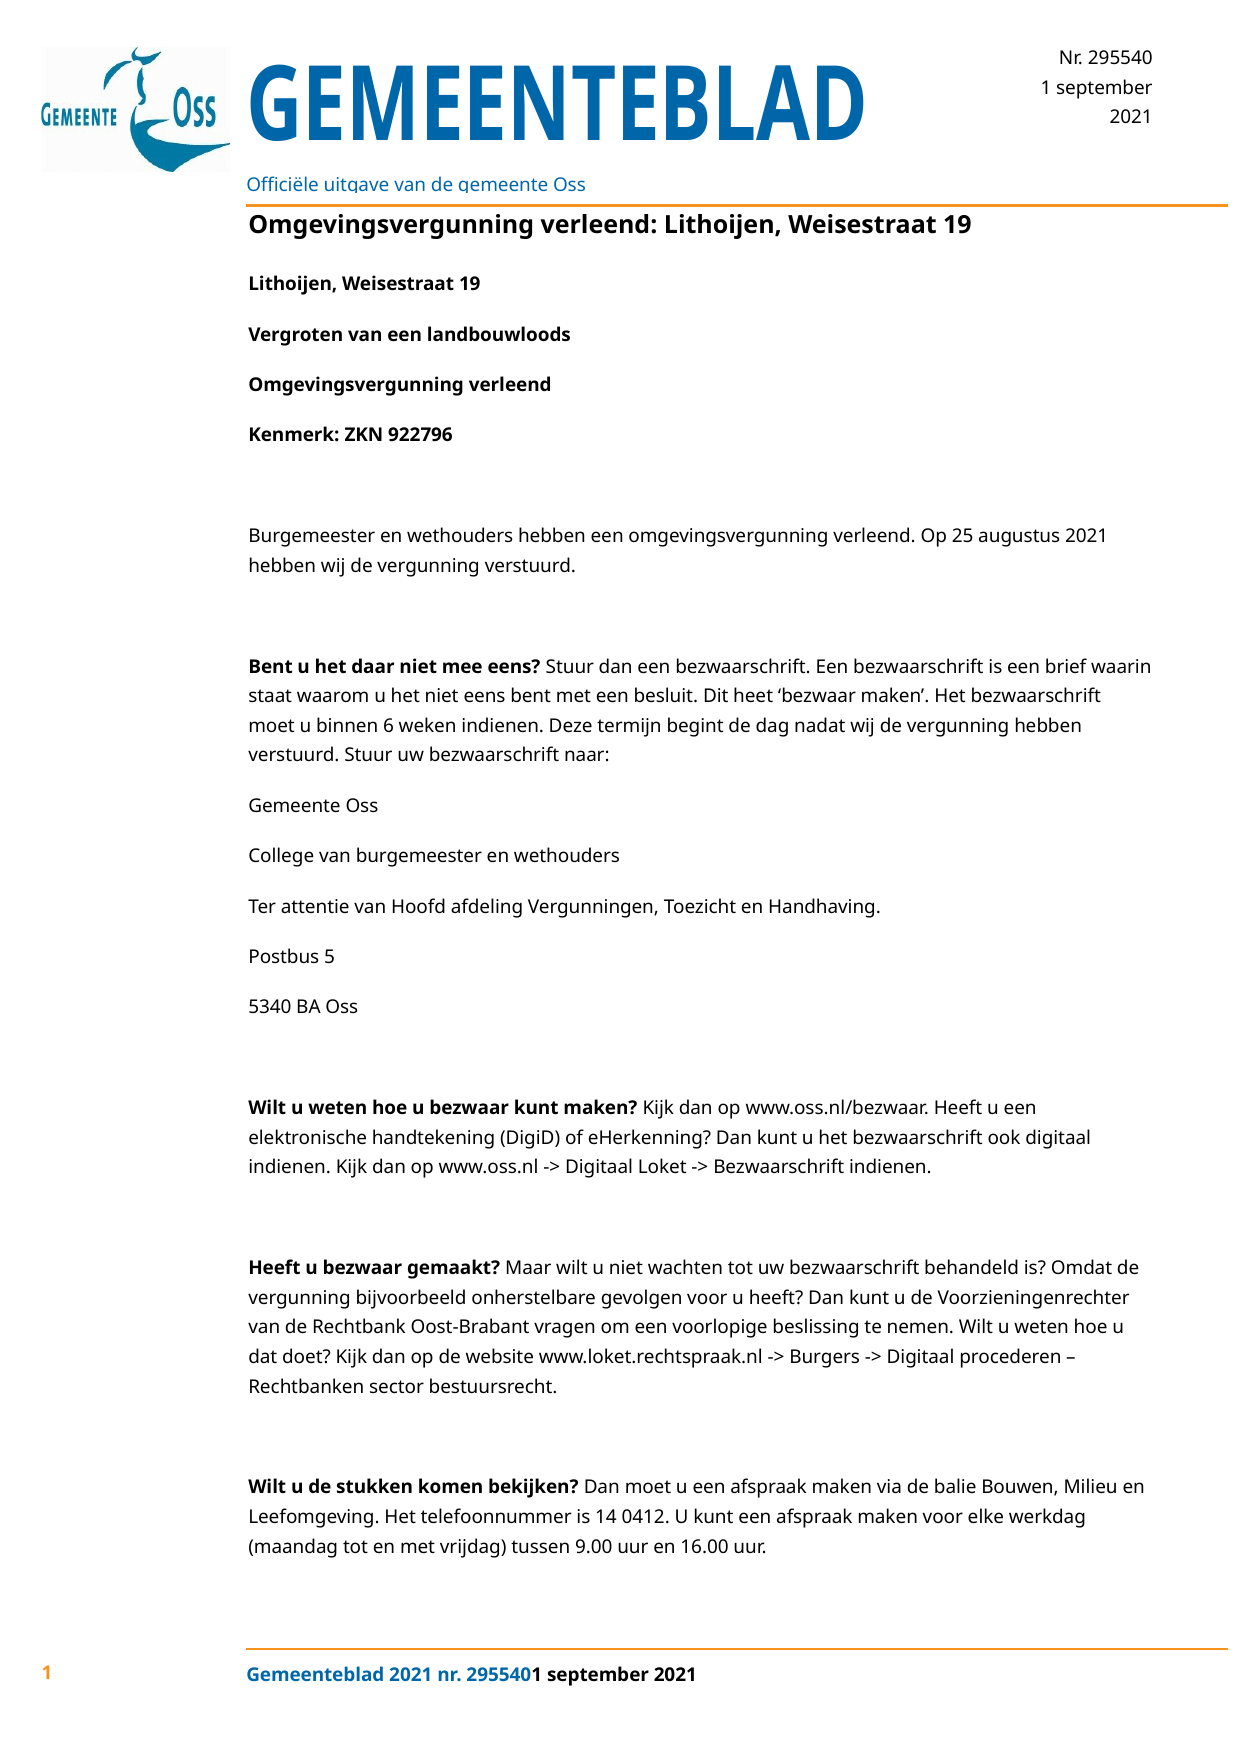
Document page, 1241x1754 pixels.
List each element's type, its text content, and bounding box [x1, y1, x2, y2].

text Kenmerk: ZKN 922796 [248, 422, 1152, 447]
text Vergroten van een landbouwloods [248, 321, 1152, 346]
text Burgemeester en wethouders hebben een omgevingsvergunning verleend. Op 25 augustus 2021 hebben wij de vergunning verstuurd. [248, 522, 1152, 578]
text Heeft u bezwaar gemaakt? Maar wilt u niet wachten tot uw bezwaarschrift behandeld is? Omdat de vergunning bijvoorbeeld onherstelbare gevolgen voor u heeft? Dan kunt u de Voorzieningenrechter van de Rechtbank Oost-Brabant vragen om een voorlopige beslissing te nemen. Wilt u weten hoe u dat doet? Kijk dan op de website www.loket.rechtspraak.nl -> Burgers -> Digitaal procederen – Rechtbanken sector bestuursrecht. [248, 1254, 1152, 1398]
text Ter attentie van Hoofd afdeling Vergunningen, Toezicht en Handhaving. [248, 893, 1152, 918]
text Omgevingsvergunning verleend [248, 371, 1152, 397]
text 5340 BA Oss [248, 994, 1152, 1019]
text Postbus 5 [248, 943, 1152, 969]
text Omgevingsvergunning verleend: Lithoijen, Weisestraat 19 [248, 207, 1152, 241]
text Lithoijen, Weisestraat 19 [248, 270, 1152, 296]
text College van burgemeester en wethouders [248, 842, 1152, 868]
text Wilt u weten hoe u bezwaar kunt maken? Kijk dan op www.oss.nl/bezwaar. Heeft u een elektronische handtekening (DigiD) of eHerkenning? Dan kunt u het bezwaarschrift ook digitaal indienen. Kijk dan op www.oss.nl -> Digitaal Loket -> Bezwaarschrift indienen. [248, 1094, 1152, 1179]
text Gemeente Oss [248, 792, 1152, 818]
text Bent u het daar niet mee eens? Stuur dan een bezwaarschrift. Een bezwaarschrift is een brief waarin staat waarom u het niet eens bent met een besluit. Dit heet ‘bezwaar maken’. Het bezwaarschrift moet u binnen 6 weken indienen. Deze termijn begint de dag nadat wij de vergunning hebben verstuurd. Stuur uw bezwaarschrift naar: [248, 653, 1152, 767]
text Wilt u de stukken komen bekijken? Dan moet u een afspraak maken via de balie Bouwen, Milieu en Leefomgeving. Het telefoonnummer is 14 0412. U kunt een afspraak maken voor elke werkdag (maandag tot en met vrijdag) tussen 9.00 uur en 16.00 uur. [248, 1474, 1152, 1558]
picture [41, 47, 231, 172]
